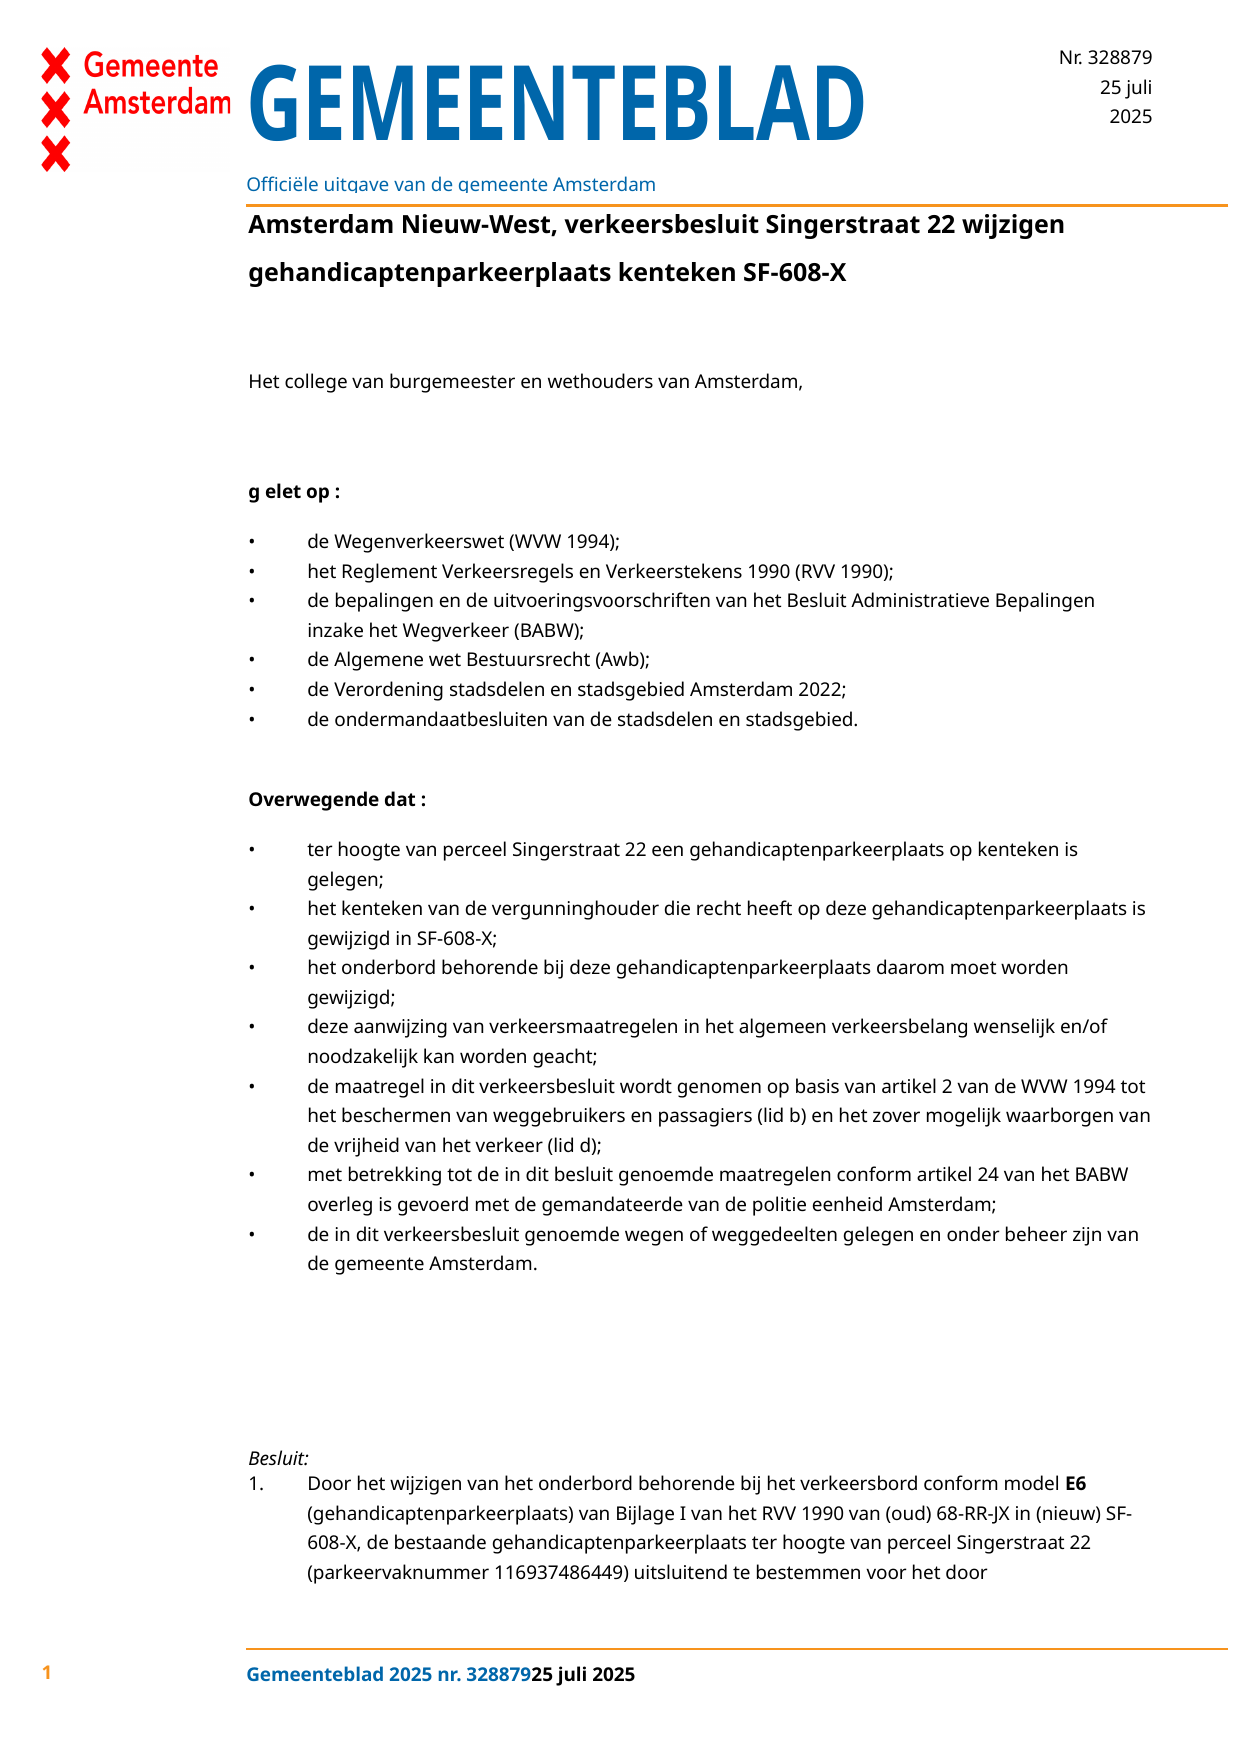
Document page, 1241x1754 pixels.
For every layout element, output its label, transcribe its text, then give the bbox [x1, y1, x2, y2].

list de Wegenverkeerswet (WVW 1994); [248, 528, 1152, 554]
list het Reglement Verkeersregels en Verkeerstekens 1990 (RVV 1990); [248, 558, 1152, 583]
picture [41, 47, 231, 172]
list de in dit verkeersbesluit genoemde wegen of weggedeelten gelegen en onder beheer zijn van de gemeente Amsterdam. [248, 1221, 1152, 1276]
list de maatregel in dit verkeersbesluit wordt genomen op basis van artikel 2 van de WVW 1994 tot het beschermen van weggebruikers en passagiers (lid b) en het zover mogelijk waarborgen van de vrijheid van het verkeer (lid d); [248, 1073, 1152, 1158]
list met betrekking tot de in dit besluit genoemde maatregelen conform artikel 24 van het BABW overleg is gevoerd met de gemandateerde van de politie eenheid Amsterdam; [248, 1162, 1152, 1217]
list het kenteken van de vergunninghouder die recht heeft op deze gehandicaptenparkeerplaats is gewijzigd in SF-608-X; [248, 895, 1152, 951]
list ter hoogte van perceel Singerstraat 22 een gehandicaptenparkeerplaats op kenteken is gelegen; [248, 836, 1152, 891]
list de ondermandaatbesluiten van de stadsdelen en stadsgebied. [248, 706, 1152, 731]
list de Verordening stadsdelen en stadsgebied Amsterdam 2022; [248, 676, 1152, 702]
list het onderbord behorende bij deze gehandicaptenparkeerplaats daarom moet worden gewijzigd; [248, 954, 1152, 1010]
text Besluit: [248, 1445, 1152, 1470]
list de bepalingen en de uitvoeringsvoorschriften van het Besluit Administratieve Bepalingen inzake het Wegverkeer (BABW); [248, 587, 1152, 643]
text Het college van burgemeester en wethouders van Amsterdam, [248, 368, 1152, 394]
text Overwegende dat : [248, 786, 1152, 811]
list Door het wijzigen van het onderbord behorende bij het verkeersbord conform model E6 (gehandicaptenparkeerplaats) van Bijlage I van het RVV 1990 van (oud) 68-RR-JX in (nieuw) SF-608-X, de bestaande gehandicaptenparkeerplaats ter hoogte van perceel Singerstraat 22 (parkeervaknummer 116937486449) uitsluitend te bestemmen voor het door [248, 1470, 1152, 1585]
list de Algemene wet Bestuursrecht (Awb); [248, 647, 1152, 672]
text g elet op : [248, 478, 1152, 503]
list deze aanwijzing van verkeersmaatregelen in het algemeen verkeersbelang wenselijk en/of noodzakelijk kan worden geacht; [248, 1014, 1152, 1069]
text Amsterdam Nieuw-West, verkeersbesluit Singerstraat 22 wijzigen gehandicaptenparkeerplaats kenteken SF-608-X [248, 207, 1152, 288]
